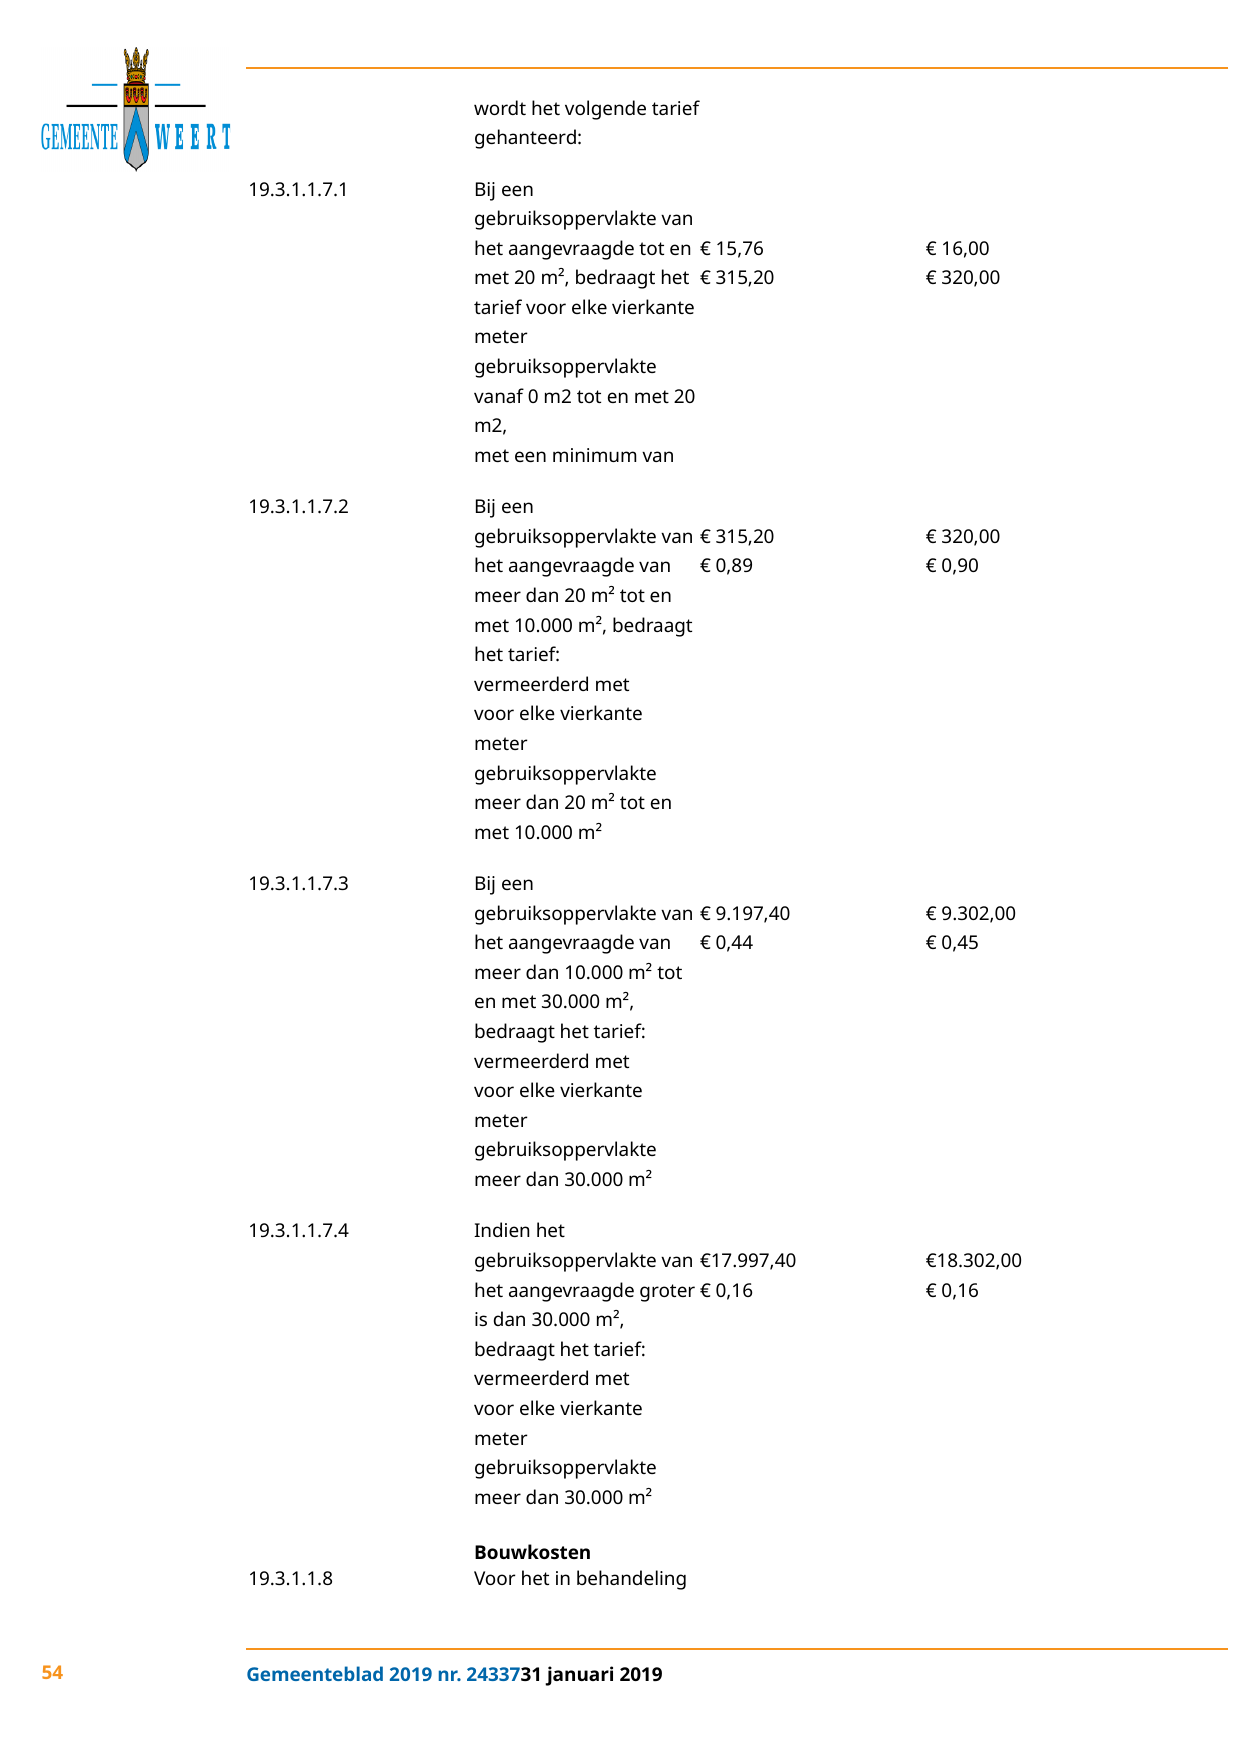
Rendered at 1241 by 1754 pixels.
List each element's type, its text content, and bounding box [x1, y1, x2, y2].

table_cell €18.302,00 € 0,16 [926, 1218, 1152, 1510]
table_cell € 16,00 € 320,00 [926, 176, 1152, 468]
table_cell [248, 468, 474, 493]
table_cell [248, 150, 474, 176]
table_cell Bij een gebruiksoppervlakte van het aangevraagde tot en met 20 m², bedraagt het tarief voor elke vierkante meter gebruiksoppervlakte vanaf 0 m2 tot en met 20 m2, met een minimum van [474, 176, 700, 468]
table_cell Bij een gebruiksoppervlakte van het aangevraagde van meer dan 10.000 m² tot en met 30.000 m², bedraagt het tarief: vermeerderd met voor elke vierkante meter gebruiksoppervlakte meer dan 30.000 m² [474, 870, 700, 1192]
table_cell € 9.197,40 € 0,44 [700, 870, 926, 1192]
table_cell Voor het in behandeling [474, 1565, 700, 1591]
table_cell 19.3.1.1.7.2 [248, 494, 474, 845]
table_cell 19.3.1.1.8 [248, 1565, 474, 1591]
table_cell [926, 468, 1152, 493]
table_cell €17.997,40 € 0,16 [700, 1218, 926, 1510]
table_cell [474, 468, 700, 493]
table_cell [700, 150, 926, 176]
table_cell [700, 1565, 926, 1591]
table_cell [926, 1192, 1152, 1218]
table_cell 19.3.1.1.7.4 [248, 1218, 474, 1510]
table_cell Bij een gebruiksoppervlakte van het aangevraagde van meer dan 20 m² tot en met 10.000 m², bedraagt het tarief: vermeerderd met voor elke vierkante meter gebruiksoppervlakte meer dan 20 m² tot en met 10.000 m² [474, 494, 700, 845]
picture [41, 47, 231, 172]
table_cell [926, 150, 1152, 176]
table_cell [700, 1192, 926, 1218]
table_cell [926, 845, 1152, 870]
table_cell [700, 95, 926, 150]
table_cell [248, 1510, 474, 1565]
table_cell wordt het volgende tarief gehanteerd: [474, 95, 700, 150]
table_cell [926, 95, 1152, 150]
table_cell [474, 150, 700, 176]
table_cell [474, 845, 700, 870]
table_cell [700, 468, 926, 493]
table_cell 19.3.1.1.7.3 [248, 870, 474, 1192]
table_cell [248, 845, 474, 870]
table_cell € 15,76 € 315,20 [700, 176, 926, 468]
table_cell [926, 1510, 1152, 1565]
table_cell € 9.302,00 € 0,45 [926, 870, 1152, 1192]
table_cell [474, 1192, 700, 1218]
table_cell € 315,20 € 0,89 [700, 494, 926, 845]
table_cell [700, 845, 926, 870]
table_cell Indien het gebruiksoppervlakte van het aangevraagde groter is dan 30.000 m², bedraagt het tarief: vermeerderd met voor elke vierkante meter gebruiksoppervlakte meer dan 30.000 m² [474, 1218, 700, 1510]
table_cell € 320,00 € 0,90 [926, 494, 1152, 845]
table_cell [926, 1565, 1152, 1591]
table_cell 19.3.1.1.7.1 [248, 176, 474, 468]
table_cell [248, 95, 474, 150]
table_cell Bouwkosten [474, 1510, 700, 1565]
table_cell [248, 1192, 474, 1218]
table_cell [700, 1510, 926, 1565]
